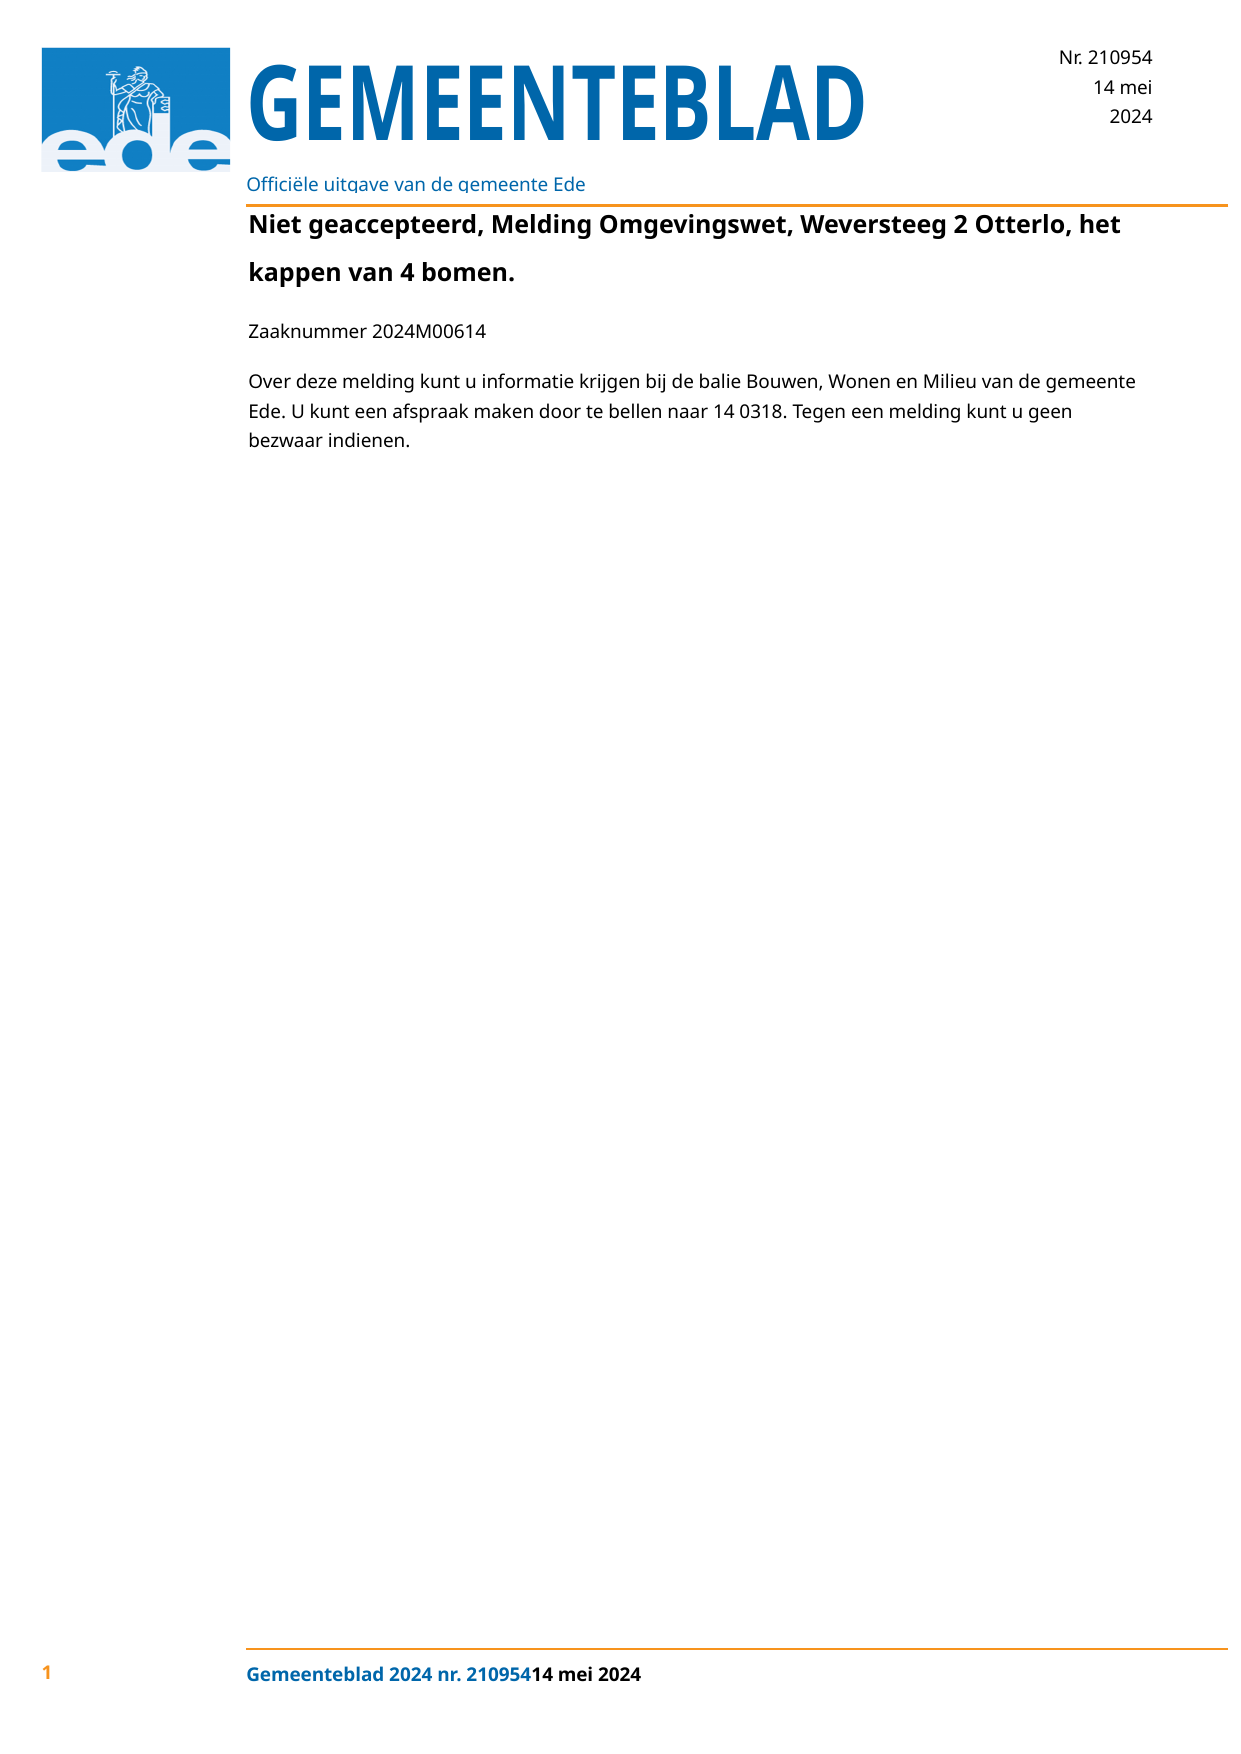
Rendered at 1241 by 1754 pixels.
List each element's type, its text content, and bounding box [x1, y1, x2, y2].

text Niet geaccepteerd, Melding Omgevingswet, Weversteeg 2 Otterlo, het kappen van 4 bomen. [248, 207, 1152, 288]
picture [41, 47, 231, 172]
text Zaaknummer 2024M00614 [248, 318, 1152, 344]
text Over deze melding kunt u informatie krijgen bij de balie Bouwen, Wonen en Milieu van de gemeente Ede. U kunt een afspraak maken door te bellen naar 14 0318. Tegen een melding kunt u geen bezwaar indienen. [248, 368, 1152, 453]
